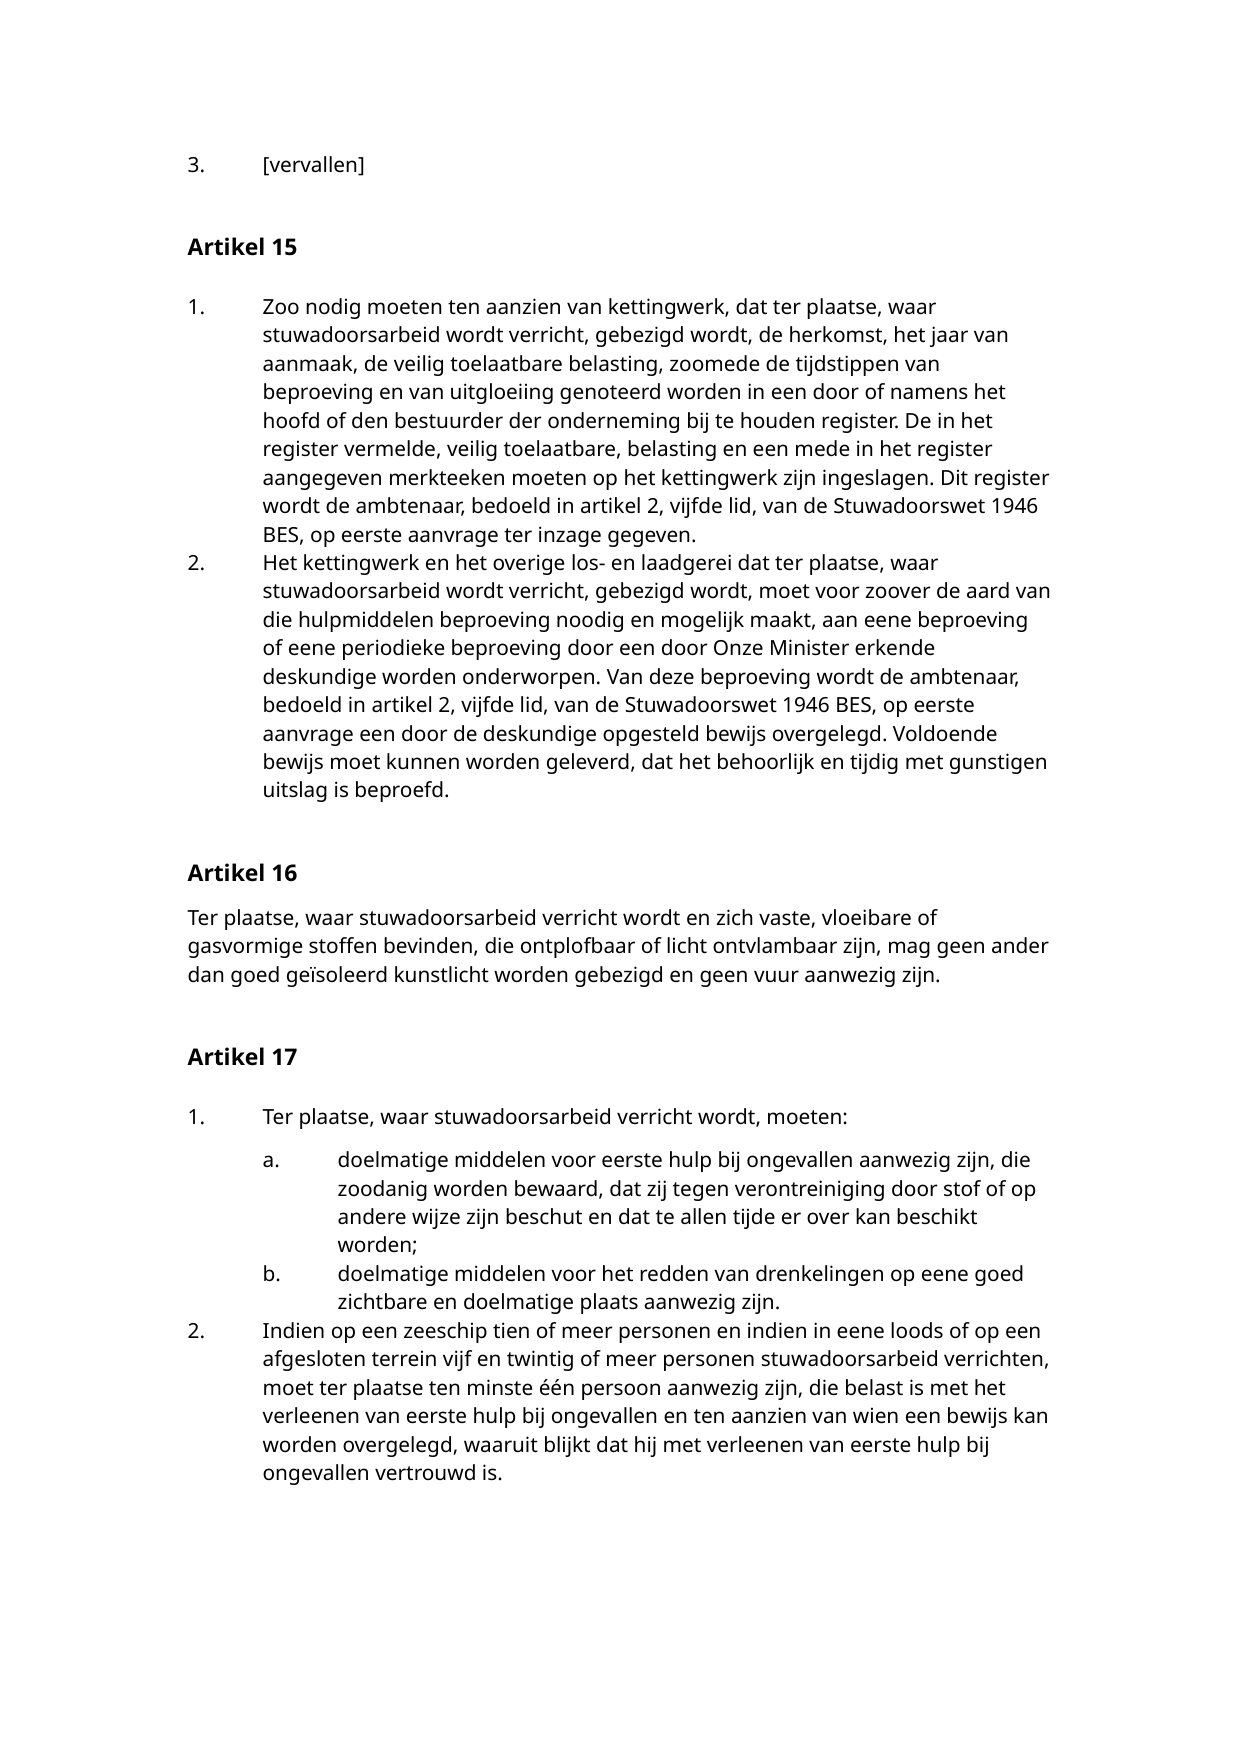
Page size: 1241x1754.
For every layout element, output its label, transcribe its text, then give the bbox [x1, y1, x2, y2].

subtitle Artikel 16 [187, 857, 1053, 888]
list Het kettingwerk en het overige los- en laadgerei dat ter plaatse, waar stuwadoorsarbeid wordt verricht, gebezigd wordt, moet voor zoover de aard van die hulpmiddelen beproeving noodig en mogelijk maakt, aan eene beproeving of eene periodieke beproeving door een door Onze Minister erkende deskundige worden onderworpen. Van deze beproeving wordt de ambtenaar, bedoeld in artikel 2, vijfde lid, van de Stuwadoorswet 1946 BES, op eerste aanvrage een door de deskundige opgesteld bewijs overgelegd. Voldoende bewijs moet kunnen worden geleverd, dat het behoorlijk en tijdig met gunstigen uitslag is beproefd. [187, 548, 1053, 804]
list Indien op een zeeschip tien of meer personen en indien in eene loods of op een afgesloten terrein vijf en twintig of meer personen stuwadoorsarbeid verrichten, moet ter plaatse ten minste één persoon aanwezig zijn, die belast is met het verleenen van eerste hulp bij ongevallen en ten aanzien van wien een bewijs kan worden overgelegd, waaruit blijkt dat hij met verleenen van eerste hulp bij ongevallen vertrouwd is. [187, 1316, 1053, 1487]
subtitle Artikel 15 [187, 231, 1053, 262]
subtitle Artikel 17 [187, 1041, 1053, 1072]
list doelmatige middelen voor het redden van drenkelingen op eene goed zichtbare en doelmatige plaats aanwezig zijn. [262, 1259, 1053, 1316]
list Zoo nodig moeten ten aanzien van kettingwerk, dat ter plaatse, waar stuwadoorsarbeid wordt verricht, gebezigd wordt, de herkomst, het jaar van aanmaak, de veilig toelaatbare belasting, zoomede de tijdstippen van beproeving en van uitgloeiing genoteerd worden in een door of namens het hoofd of den bestuurder der onderneming bij te houden register. De in het register vermelde, veilig toelaatbare, belasting en een mede in het register aangegeven merkteeken moeten op het kettingwerk zijn ingeslagen. Dit register wordt de ambtenaar, bedoeld in artikel 2, vijfde lid, van de Stuwadoorswet 1946 BES, op eerste aanvrage ter inzage gegeven. [187, 292, 1053, 548]
list doelmatige middelen voor eerste hulp bij ongevallen aanwezig zijn, die zoodanig worden bewaard, dat zij tegen verontreiniging door stof of op andere wijze zijn beschut en dat te allen tijde er over kan beschikt worden; [262, 1145, 1053, 1259]
text Ter plaatse, waar stuwadoorsarbeid verricht wordt en zich vaste, vloeibare of gasvormige stoffen bevinden, die ontplofbaar of licht ontvlambaar zijn, mag geen ander dan goed geïsoleerd kunstlicht worden gebezigd en geen vuur aanwezig zijn. [187, 903, 1053, 988]
list Ter plaatse, waar stuwadoorsarbeid verricht wordt, moeten: [187, 1102, 1053, 1130]
list [vervallen] [187, 150, 1053, 178]
